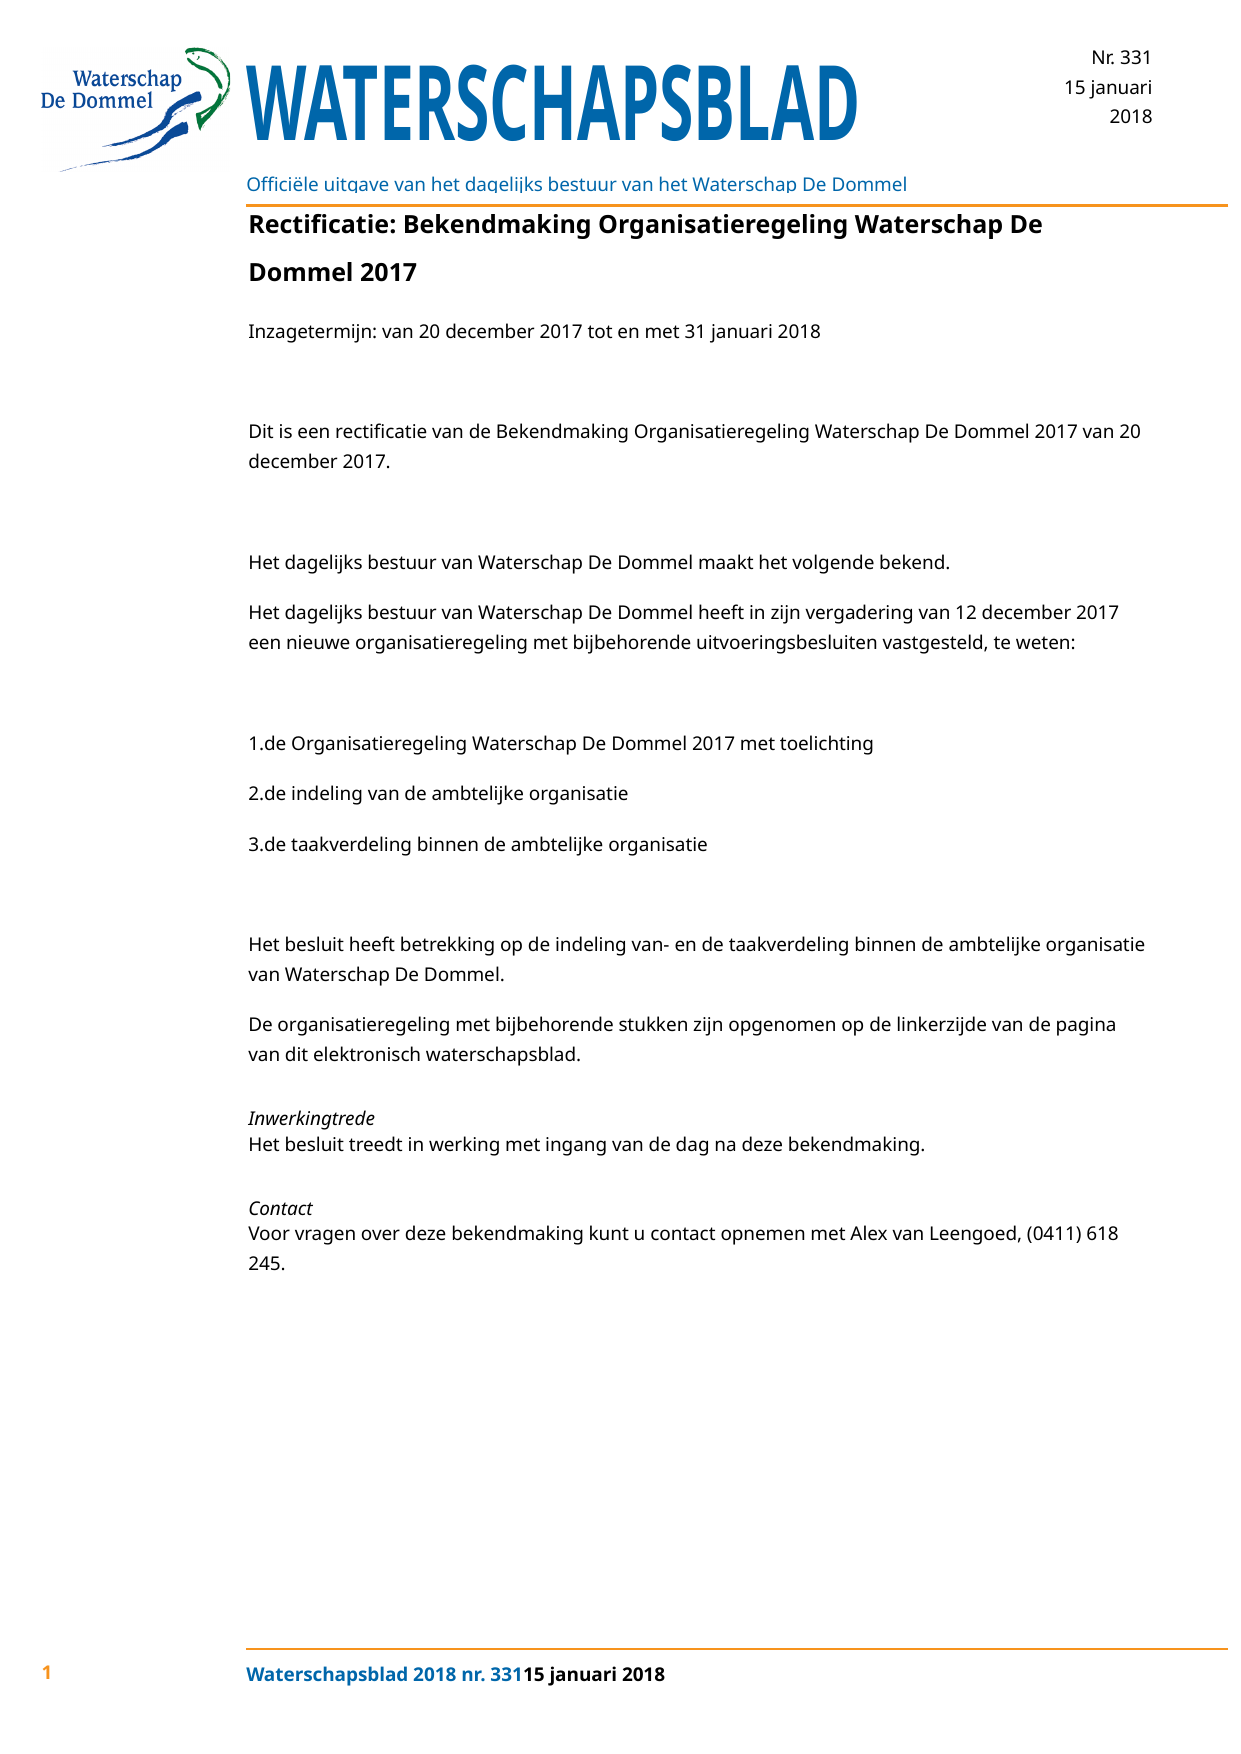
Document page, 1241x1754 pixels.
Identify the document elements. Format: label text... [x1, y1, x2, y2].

text Het dagelijks bestuur van Waterschap De Dommel maakt het volgende bekend. [248, 549, 1152, 575]
text Contact [248, 1195, 1152, 1221]
text Rectificatie: Bekendmaking Organisatieregeling Waterschap De Dommel 2017 [248, 207, 1152, 288]
text Het besluit heeft betrekking op de indeling van- en de taakverdeling binnen de ambtelijke organisatie van Waterschap De Dommel. [248, 932, 1152, 987]
picture [41, 47, 231, 172]
text 1.de Organisatieregeling Waterschap De Dommel 2017 met toelichting [248, 730, 1152, 756]
text Inwerkingtrede [248, 1105, 1152, 1131]
text Het besluit treedt in werking met ingang van de dag na deze bekendmaking. [248, 1131, 1152, 1157]
text Het dagelijks bestuur van Waterschap De Dommel heeft in zijn vergadering van 12 december 2017 een nieuwe organisatieregeling met bijbehorende uitvoeringsbesluiten vastgesteld, te weten: [248, 599, 1152, 655]
text 2.de indeling van de ambtelijke organisatie [248, 780, 1152, 806]
text Voor vragen over deze bekendmaking kunt u contact opnemen met Alex van Leengoed, (0411) 618 245. [248, 1221, 1152, 1276]
text De organisatieregeling met bijbehorende stukken zijn opgenomen op de linkerzijde van de pagina van dit elektronisch waterschapsblad. [248, 1012, 1152, 1067]
text 3.de taakverdeling binnen de ambtelijke organisatie [248, 831, 1152, 857]
text Inzagetermijn: van 20 december 2017 tot en met 31 januari 2018 [248, 318, 1152, 344]
text Dit is een rectificatie van de Bekendmaking Organisatieregeling Waterschap De Dommel 2017 van 20 december 2017. [248, 419, 1152, 474]
